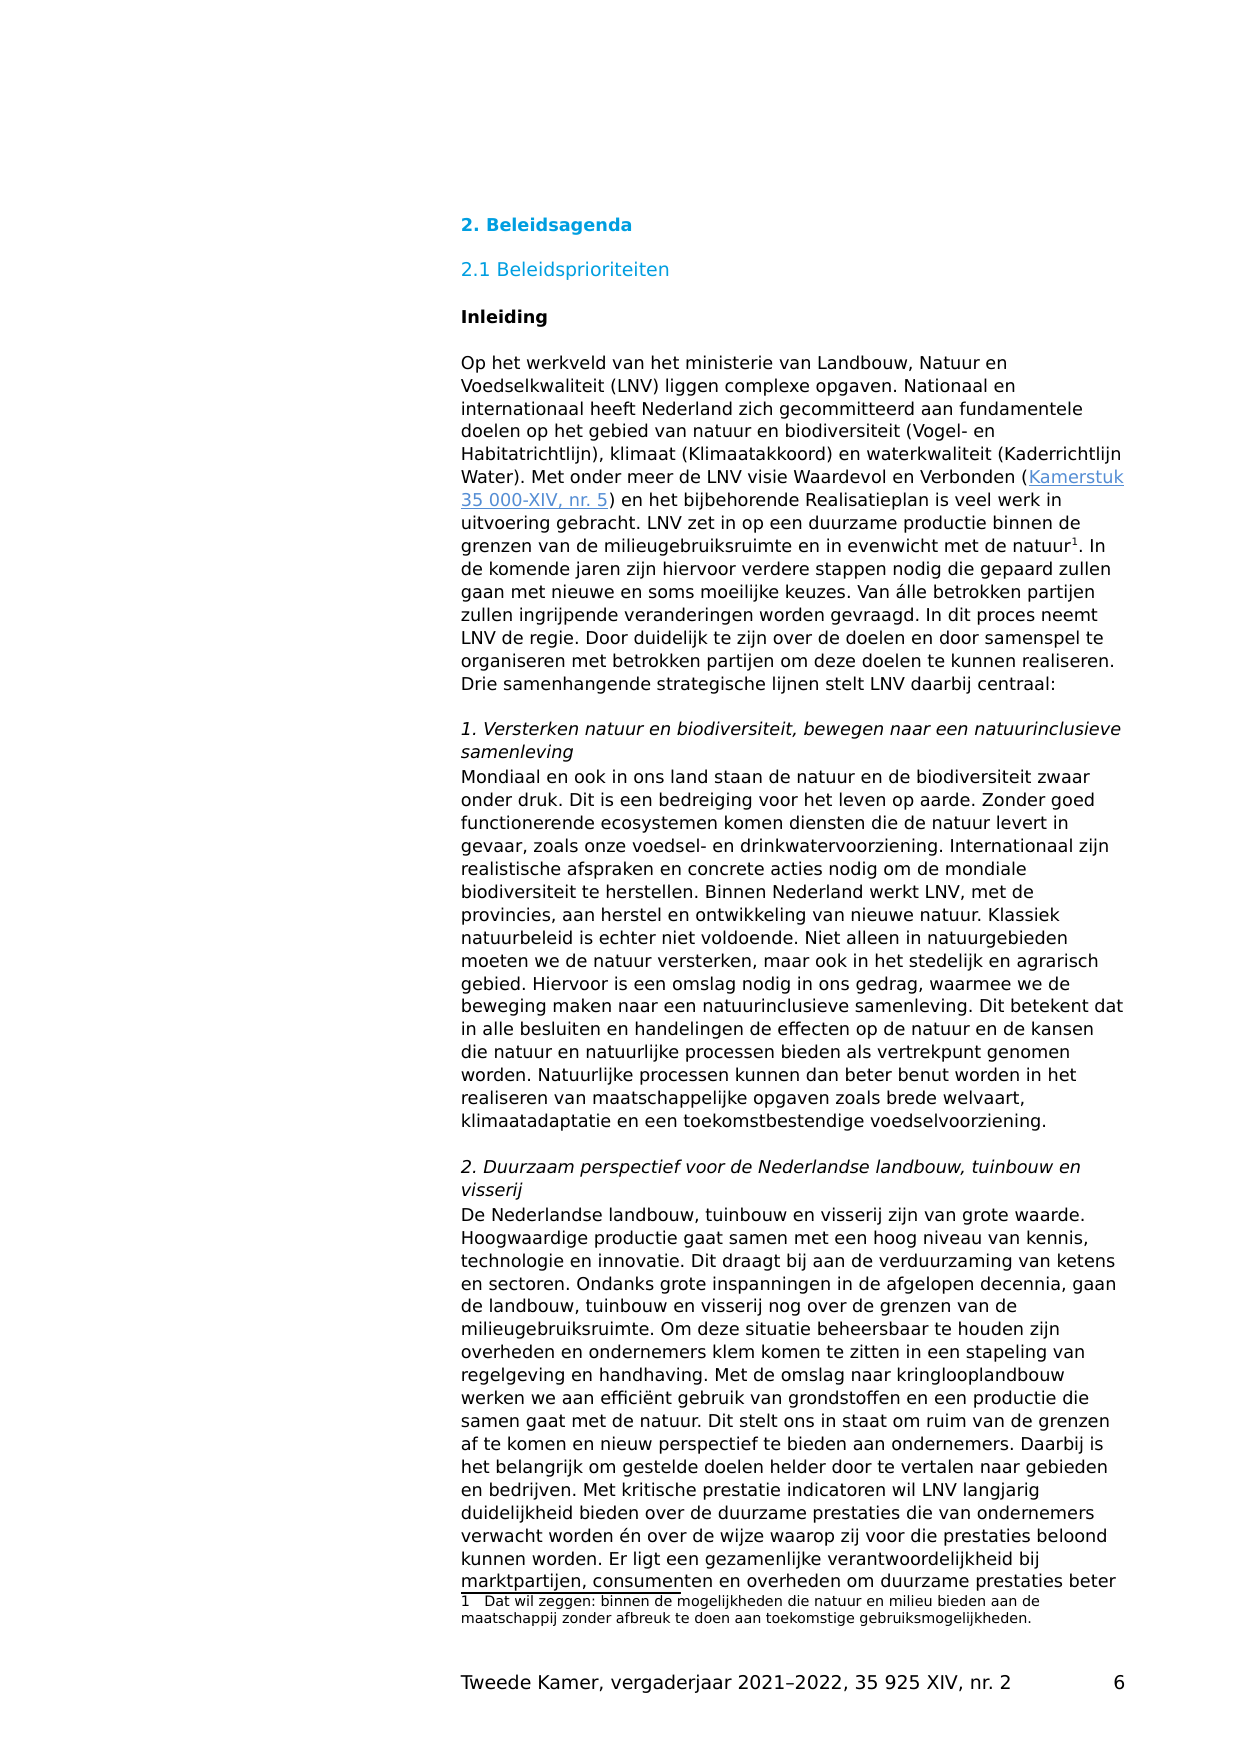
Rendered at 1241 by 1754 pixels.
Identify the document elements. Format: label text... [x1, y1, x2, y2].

title 2. Beleidsagenda [461, 213, 1125, 236]
text 1. Versterken natuur en biodiversiteit, bewegen naar een natuurinclusieve samenleving [461, 717, 1125, 763]
title 2.1 Beleidsprioriteiten [461, 259, 1125, 281]
text 2. Duurzaam perspectief voor de Nederlandse landbouw, tuinbouw en visserij [461, 1155, 1125, 1201]
text Inleiding [461, 305, 1125, 328]
text __Dat wil zeggen: binnen de mogelijkheden die natuur en milieu bieden aan de maatschappij zonder afbreuk te doen aan toekomstige gebruiksmogelijkheden. [461, 1593, 1125, 1627]
text Op het werkveld van het ministerie van Landbouw, Natuur en Voedselkwaliteit (LNV) liggen complexe opgaven. Nationaal en internationaal heeft Nederland zich gecommitteerd aan fundamentele doelen op het gebied van natuur en biodiversiteit (Vogel- en Habitatrichtlijn), klimaat (Klimaatakkoord) en waterkwaliteit (Kaderrichtlijn Water). Met onder meer de LNV visie Waardevol en Verbonden (Kamerstuk 35 000-XIV, nr. 5) en het bijbehorende Realisatieplan is veel werk in uitvoering gebracht. LNV zet in op een duurzame productie binnen de grenzen van de milieugebruiksruimte en in evenwicht met de natuur. In de komende jaren zijn hiervoor verdere stappen nodig die gepaard zullen gaan met nieuwe en soms moeilijke keuzes. Van álle betrokken partijen zullen ingrijpende veranderingen worden gevraagd. In dit proces neemt LNV de regie. Door duidelijk te zijn over de doelen en door samenspel te organiseren met betrokken partijen om deze doelen te kunnen realiseren. Drie samenhangende strategische lijnen stelt LNV daarbij centraal: [461, 351, 1125, 694]
text De Nederlandse landbouw, tuinbouw en visserij zijn van grote waarde. Hoogwaardige productie gaat samen met een hoog niveau van kennis, technologie en innovatie. Dit draagt bij aan de verduurzaming van ketens en sectoren. Ondanks grote inspanningen in de afgelopen decennia, gaan de landbouw, tuinbouw en visserij nog over de grenzen van de milieugebruiksruimte. Om deze situatie beheersbaar te houden zijn overheden en ondernemers klem komen te zitten in een stapeling van regelgeving en handhaving. Met de omslag naar kringlooplandbouw werken we aan efficiënt gebruik van grondstoffen en een productie die samen gaat met de natuur. Dit stelt ons in staat om ruim van de grenzen af te komen en nieuw perspectief te bieden aan ondernemers. Daarbij is het belangrijk om gestelde doelen helder door te vertalen naar gebieden en bedrijven. Met kritische prestatie indicatoren wil LNV langjarig duidelijkheid bieden over de duurzame prestaties die van ondernemers verwacht worden én over de wijze waarop zij voor die prestaties beloond kunnen worden. Er ligt een gezamenlijke verantwoordelijkheid bij marktpartijen, consumenten en overheden om duurzame prestaties beter [461, 1203, 1125, 1592]
text Mondiaal en ook in ons land staan de natuur en de biodiversiteit zwaar onder druk. Dit is een bedreiging voor het leven op aarde. Zonder goed functionerende ecosystemen komen diensten die de natuur levert in gevaar, zoals onze voedsel- en drinkwatervoorziening. Internationaal zijn realistische afspraken en concrete acties nodig om de mondiale biodiversiteit te herstellen. Binnen Nederland werkt LNV, met de provincies, aan herstel en ontwikkeling van nieuwe natuur. Klassiek natuurbeleid is echter niet voldoende. Niet alleen in natuurgebieden moeten we de natuur versterken, maar ook in het stedelijk en agrarisch gebied. Hiervoor is een omslag nodig in ons gedrag, waarmee we de beweging maken naar een natuurinclusieve samenleving. Dit betekent dat in alle besluiten en handelingen de effecten op de natuur en de kansen die natuur en natuurlijke processen bieden als vertrekpunt genomen worden. Natuurlijke processen kunnen dan beter benut worden in het realiseren van maatschappelijke opgaven zoals brede welvaart, klimaatadaptatie en een toekomstbestendige voedselvoorziening. [461, 765, 1125, 1132]
